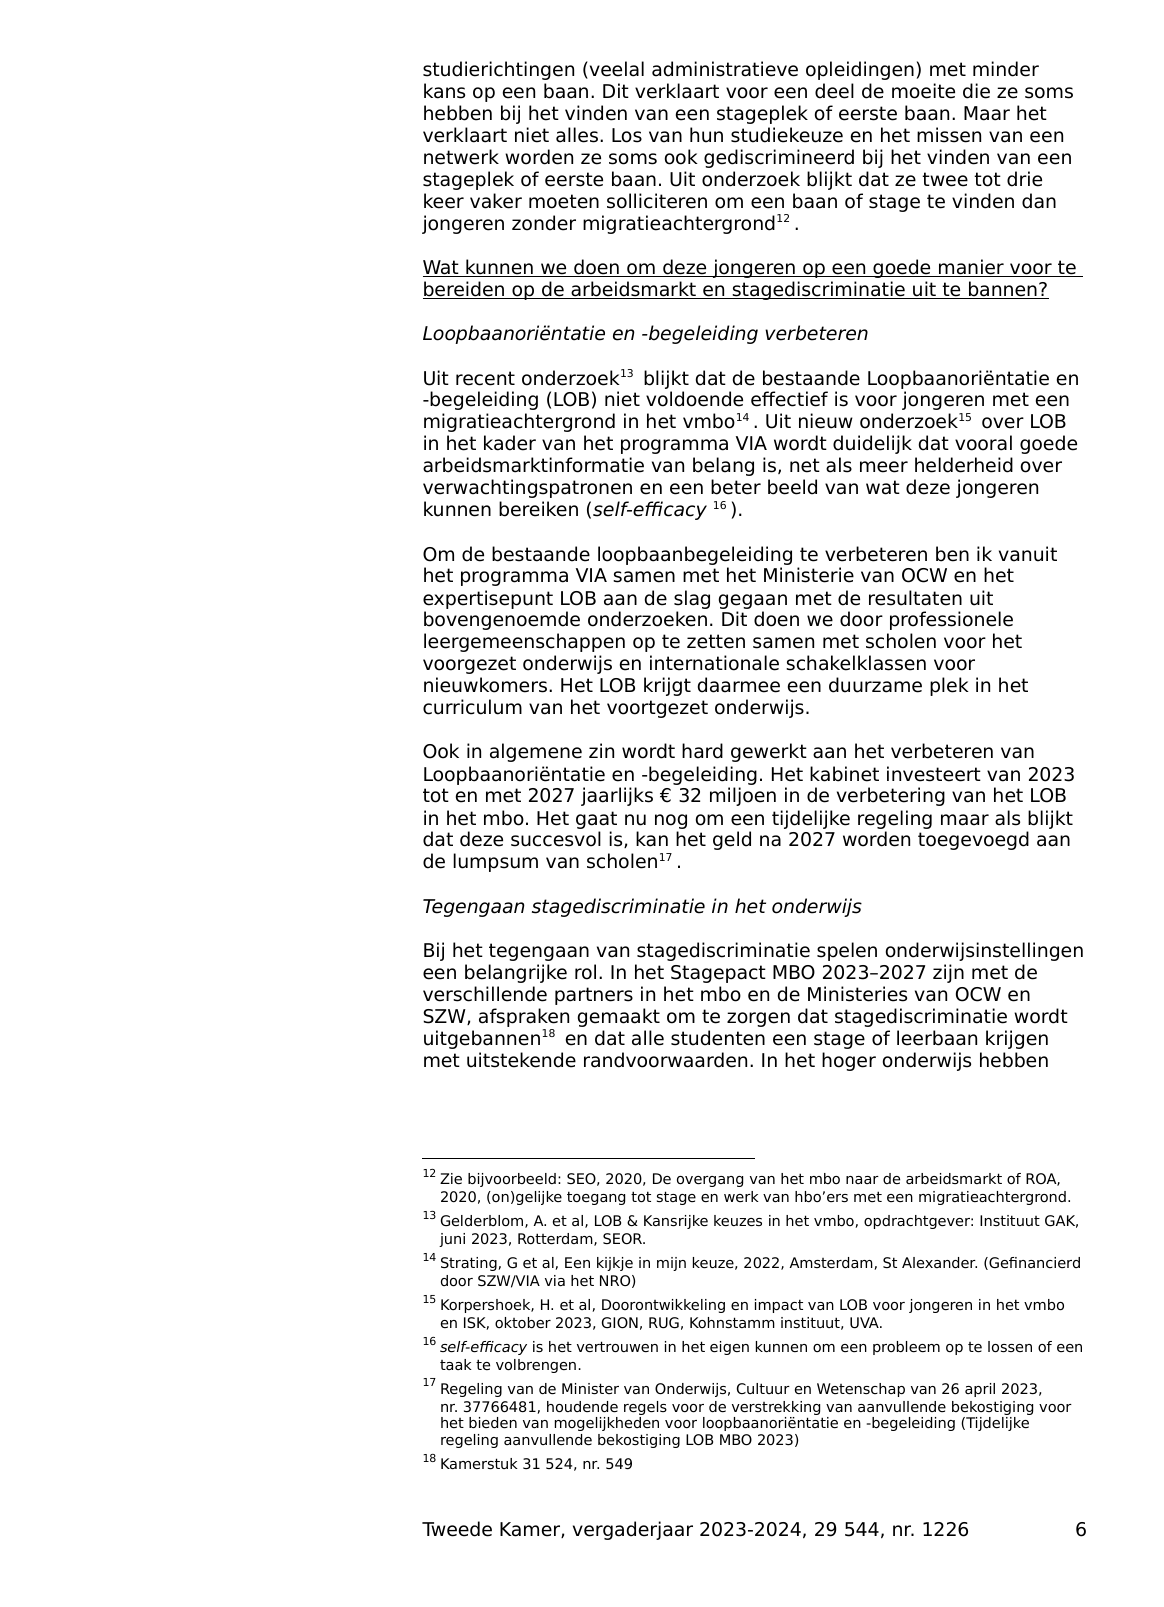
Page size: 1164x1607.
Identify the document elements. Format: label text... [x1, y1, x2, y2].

text Kamerstuk 31 524, nr. 549 [422, 1452, 1087, 1474]
text Regeling van de Minister van Onderwijs, Cultuur en Wetenschap van 26 april 2023, nr. 37766481, houdende regels voor de verstrekking van aanvullende bekostiging voor het bieden van mogelijkheden voor loopbaanoriëntatie en -begeleiding (Tijdelijke regeling aanvullende bekostiging LOB MBO 2023) [422, 1377, 1087, 1449]
subtitle Tegengaan stagediscriminatie in het onderwijs [422, 896, 1087, 917]
text self-efficacy is het vertrouwen in het eigen kunnen om een probleem op te lossen of een taak te volbrengen. [422, 1335, 1087, 1374]
text Strating, G et al, Een kijkje in mijn keuze, 2022, Amsterdam, St Alexander. (Gefinancierd door SZW/VIA via het NRO) [422, 1251, 1087, 1290]
text studierichtingen (veelal administratieve opleidingen) met minder kans op een baan. Dit verklaart voor een deel de moeite die ze soms hebben bij het vinden van een stageplek of eerste baan. Maar het verklaart niet alles. Los van hun studiekeuze en het missen van een netwerk worden ze soms ook gediscrimineerd bij het vinden van een stageplek of eerste baan. Uit onderzoek blijkt dat ze twee tot drie keer vaker moeten solliciteren om een baan of stage te vinden dan jongeren zonder migratieachtergrond. [422, 59, 1087, 235]
subtitle Wat kunnen we doen om deze jongeren op een goede manier voor te bereiden op de arbeidsmarkt en stagediscriminatie uit te bannen? [422, 257, 1087, 301]
text Gelderblom, A. et al, LOB & Kansrijke keuzes in het vmbo, opdrachtgever: Instituut GAK, juni 2023, Rotterdam, SEOR. [422, 1209, 1087, 1248]
subtitle Loopbaanoriëntatie en -begeleiding verbeteren [422, 323, 1087, 345]
text Korpershoek, H. et al, Doorontwikkeling en impact van LOB voor jongeren in het vmbo en ISK, oktober 2023, GION, RUG, Kohnstamm instituut, UVA. [422, 1293, 1087, 1332]
text Zie bijvoorbeeld: SEO, 2020, De overgang van het mbo naar de arbeidsmarkt of ROA, 2020, (on)gelijke toegang tot stage en werk van hbo’ers met een migratieachtergrond. [422, 1167, 1087, 1206]
text Bij het tegengaan van stagediscriminatie spelen onderwijsinstellingen een belangrijke rol. In het Stagepact MBO 2023–2027 zijn met de verschillende partners in het mbo en de Ministeries van OCW en SZW, afspraken gemaakt om te zorgen dat stagediscriminatie wordt uitgebannen en dat alle studenten een stage of leerbaan krijgen met uitstekende randvoorwaarden. In het hoger onderwijs hebben [422, 940, 1087, 1072]
text Uit recent onderzoek blijkt dat de bestaande Loopbaanoriëntatie en -begeleiding (LOB) niet voldoende effectief is voor jongeren met een migratieachtergrond in het vmbo. Uit nieuw onderzoek over LOB in het kader van het programma VIA wordt duidelijk dat vooral goede arbeidsmarktinformatie van belang is, net als meer helderheid over verwachtingspatronen en een beter beeld van wat deze jongeren kunnen bereiken (self-efficacy ). [422, 367, 1087, 521]
text Ook in algemene zin wordt hard gewerkt aan het verbeteren van Loopbaanoriëntatie en -begeleiding. Het kabinet investeert van 2023 tot en met 2027 jaarlijks € 32 miljoen in de verbetering van het LOB in het mbo. Het gaat nu nog om een tijdelijke regeling maar als blijkt dat deze succesvol is, kan het geld na 2027 worden toegevoegd aan de lumpsum van scholen. [422, 741, 1087, 873]
text Om de bestaande loopbaanbegeleiding te verbeteren ben ik vanuit het programma VIA samen met het Ministerie van OCW en het expertisepunt LOB aan de slag gegaan met de resultaten uit bovengenoemde onderzoeken. Dit doen we door professionele leergemeenschappen op te zetten samen met scholen voor het voorgezet onderwijs en internationale schakelklassen voor nieuwkomers. Het LOB krijgt daarmee een duurzame plek in het curriculum van het voortgezet onderwijs. [422, 543, 1087, 719]
